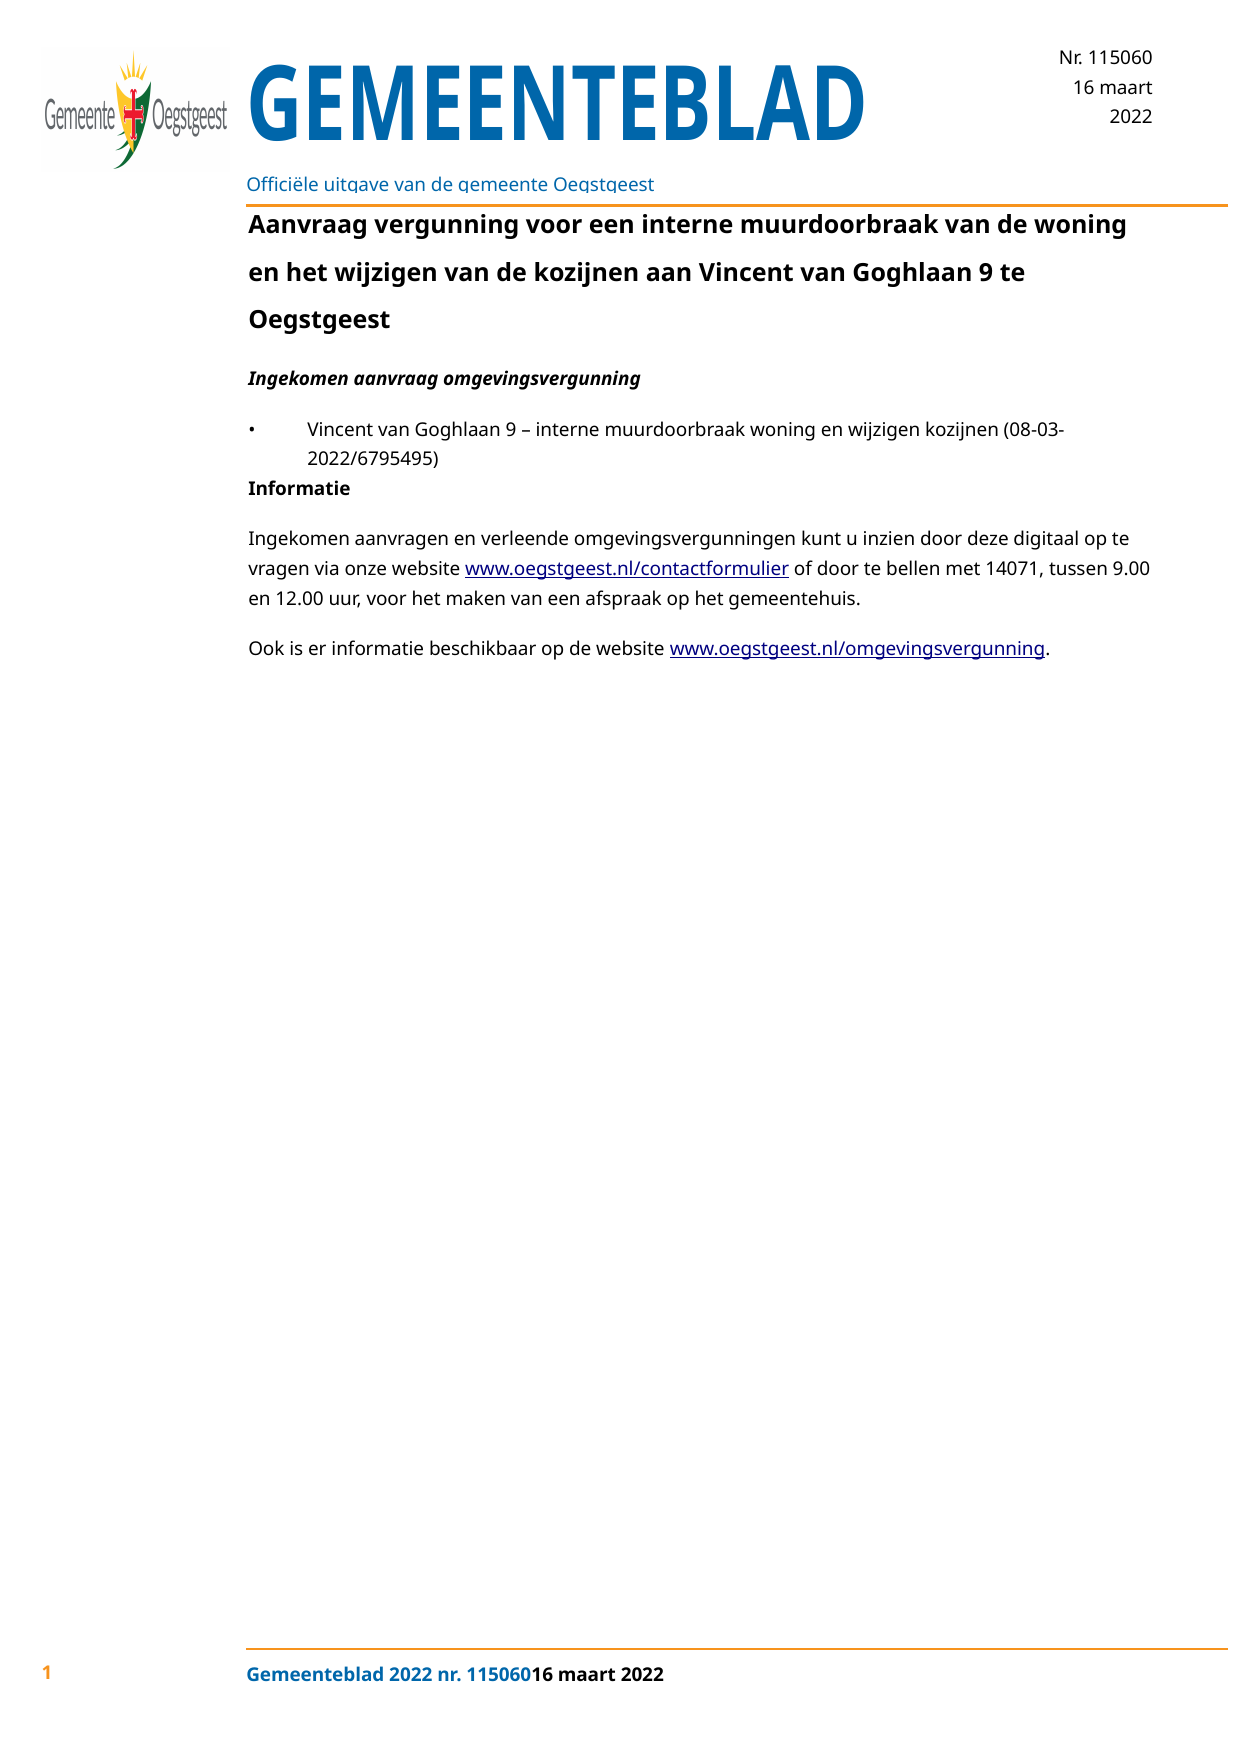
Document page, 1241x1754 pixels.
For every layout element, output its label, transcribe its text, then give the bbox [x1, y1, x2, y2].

picture [41, 47, 231, 172]
text Ingekomen aanvraag omgevingsvergunning [248, 366, 1152, 391]
text Aanvraag vergunning voor een interne muurdoorbraak van de woning en het wijzigen van de kozijnen aan Vincent van Goghlaan 9 te Oegstgeest [248, 207, 1152, 336]
text Informatie [248, 475, 1152, 501]
list Vincent van Goghlaan 9 – interne muurdoorbraak woning en wijzigen kozijnen (08-03-2022/6795495) [248, 416, 1152, 471]
text Ingekomen aanvragen en verleende omgevingsvergunningen kunt u inzien door deze digitaal op te vragen via onze website www.oegstgeest.nl/contactformulier of door te bellen met 14071, tussen 9.00 en 12.00 uur, voor het maken van een afspraak op het gemeentehuis. [248, 526, 1152, 610]
text Ook is er informatie beschikbaar op de website www.oegstgeest.nl/omgevingsvergunning. [248, 635, 1152, 661]
